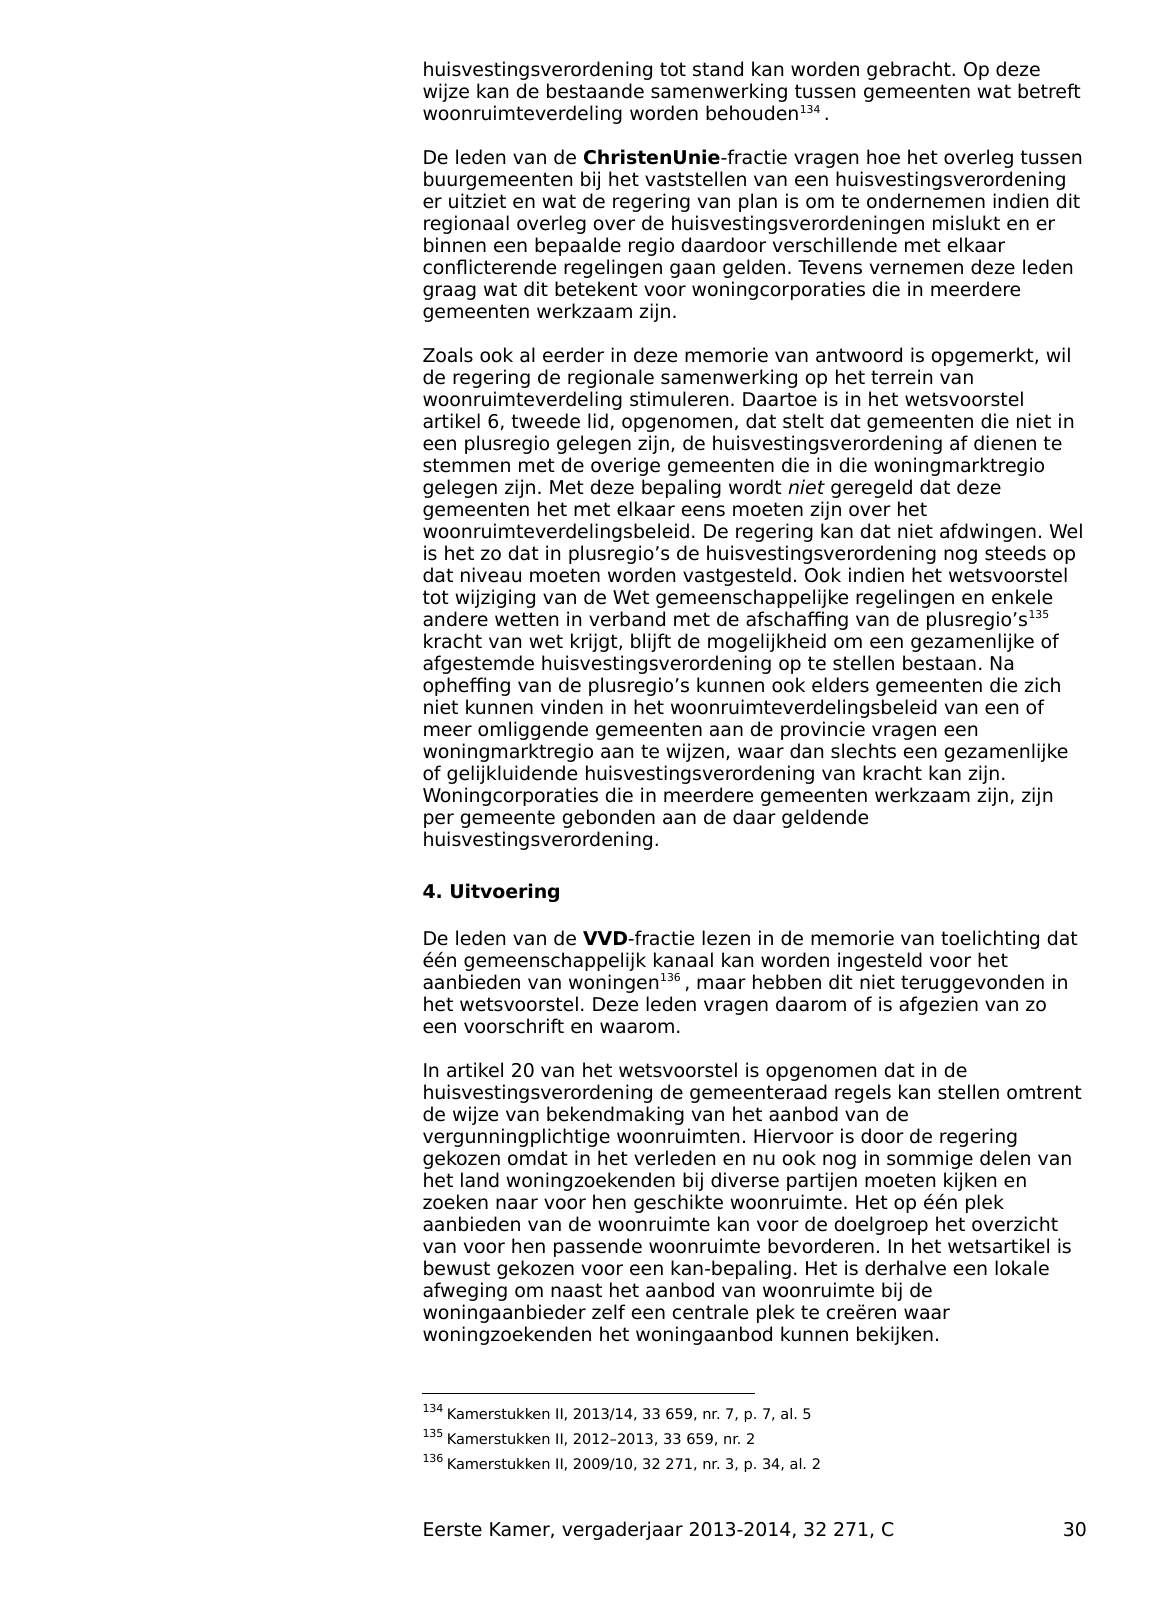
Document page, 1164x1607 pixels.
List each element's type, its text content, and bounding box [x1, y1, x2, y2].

text Kamerstukken II, 2013/14, 33 659, nr. 7, p. 7, al. 5 [422, 1402, 1087, 1424]
text In artikel 20 van het wetsvoorstel is opgenomen dat in de huisvestingsverordening de gemeenteraad regels kan stellen omtrent de wijze van bekendmaking van het aanbod van de vergunningplichtige woonruimten. Hiervoor is door de regering gekozen omdat in het verleden en nu ook nog in sommige delen van het land woningzoekenden bij diverse partijen moeten kijken en zoeken naar voor hen geschikte woonruimte. Het op één plek aanbieden van de woonruimte kan voor de doelgroep het overzicht van voor hen passende woonruimte bevorderen. In het wetsartikel is bewust gekozen voor een kan-bepaling. Het is derhalve een lokale afweging om naast het aanbod van woonruimte bij de woningaanbieder zelf een centrale plek te creëren waar woningzoekenden het woningaanbod kunnen bekijken. [422, 1060, 1087, 1346]
text De leden van de VVD-fractie lezen in de memorie van toelichting dat één gemeenschappelijk kanaal kan worden ingesteld voor het aanbieden van woningen, maar hebben dit niet teruggevonden in het wetsvoorstel. Deze leden vragen daarom of is afgezien van zo een voorschrift en waarom. [422, 928, 1087, 1038]
text Kamerstukken II, 2012–2013, 33 659, nr. 2 [422, 1427, 1087, 1449]
subtitle 4. Uitvoering [422, 881, 1087, 903]
text Kamerstukken II, 2009/10, 32 271, nr. 3, p. 34, al. 2 [422, 1452, 1087, 1474]
text De leden van de ChristenUnie-fractie vragen hoe het overleg tussen buurgemeenten bij het vaststellen van een huisvestingsverordening er uitziet en wat de regering van plan is om te ondernemen indien dit regionaal overleg over de huisvestingsverordeningen mislukt en er binnen een bepaalde regio daardoor verschillende met elkaar conflicterende regelingen gaan gelden. Tevens vernemen deze leden graag wat dit betekent voor woningcorporaties die in meerdere gemeenten werkzaam zijn. [422, 147, 1087, 323]
text Zoals ook al eerder in deze memorie van antwoord is opgemerkt, wil de regering de regionale samenwerking op het terrein van woonruimteverdeling stimuleren. Daartoe is in het wetsvoorstel artikel 6, tweede lid, opgenomen, dat stelt dat gemeenten die niet in een plusregio gelegen zijn, de huisvestingsverordening af dienen te stemmen met de overige gemeenten die in die woningmarktregio gelegen zijn. Met deze bepaling wordt niet geregeld dat deze gemeenten het met elkaar eens moeten zijn over het woonruimteverdelingsbeleid. De regering kan dat niet afdwingen. Wel is het zo dat in plusregio’s de huisvestingsverordening nog steeds op dat niveau moeten worden vastgesteld. Ook indien het wetsvoorstel tot wijziging van de Wet gemeenschappelijke regelingen en enkele andere wetten in verband met de afschaffing van de plusregio’s kracht van wet krijgt, blijft de mogelijkheid om een gezamenlijke of afgestemde huisvestingsverordening op te stellen bestaan. Na opheffing van de plusregio’s kunnen ook elders gemeenten die zich niet kunnen vinden in het woonruimteverdelingsbeleid van een of meer omliggende gemeenten aan de provincie vragen een woningmarktregio aan te wijzen, waar dan slechts een gezamenlijke of gelijkluidende huisvestingsverordening van kracht kan zijn. [422, 345, 1087, 785]
text Woningcorporaties die in meerdere gemeenten werkzaam zijn, zijn per gemeente gebonden aan de daar geldende huisvestingsverordening. [422, 785, 1087, 851]
text huisvestingsverordening tot stand kan worden gebracht. Op deze wijze kan de bestaande samenwerking tussen gemeenten wat betreft woonruimteverdeling worden behouden. [422, 59, 1087, 125]
